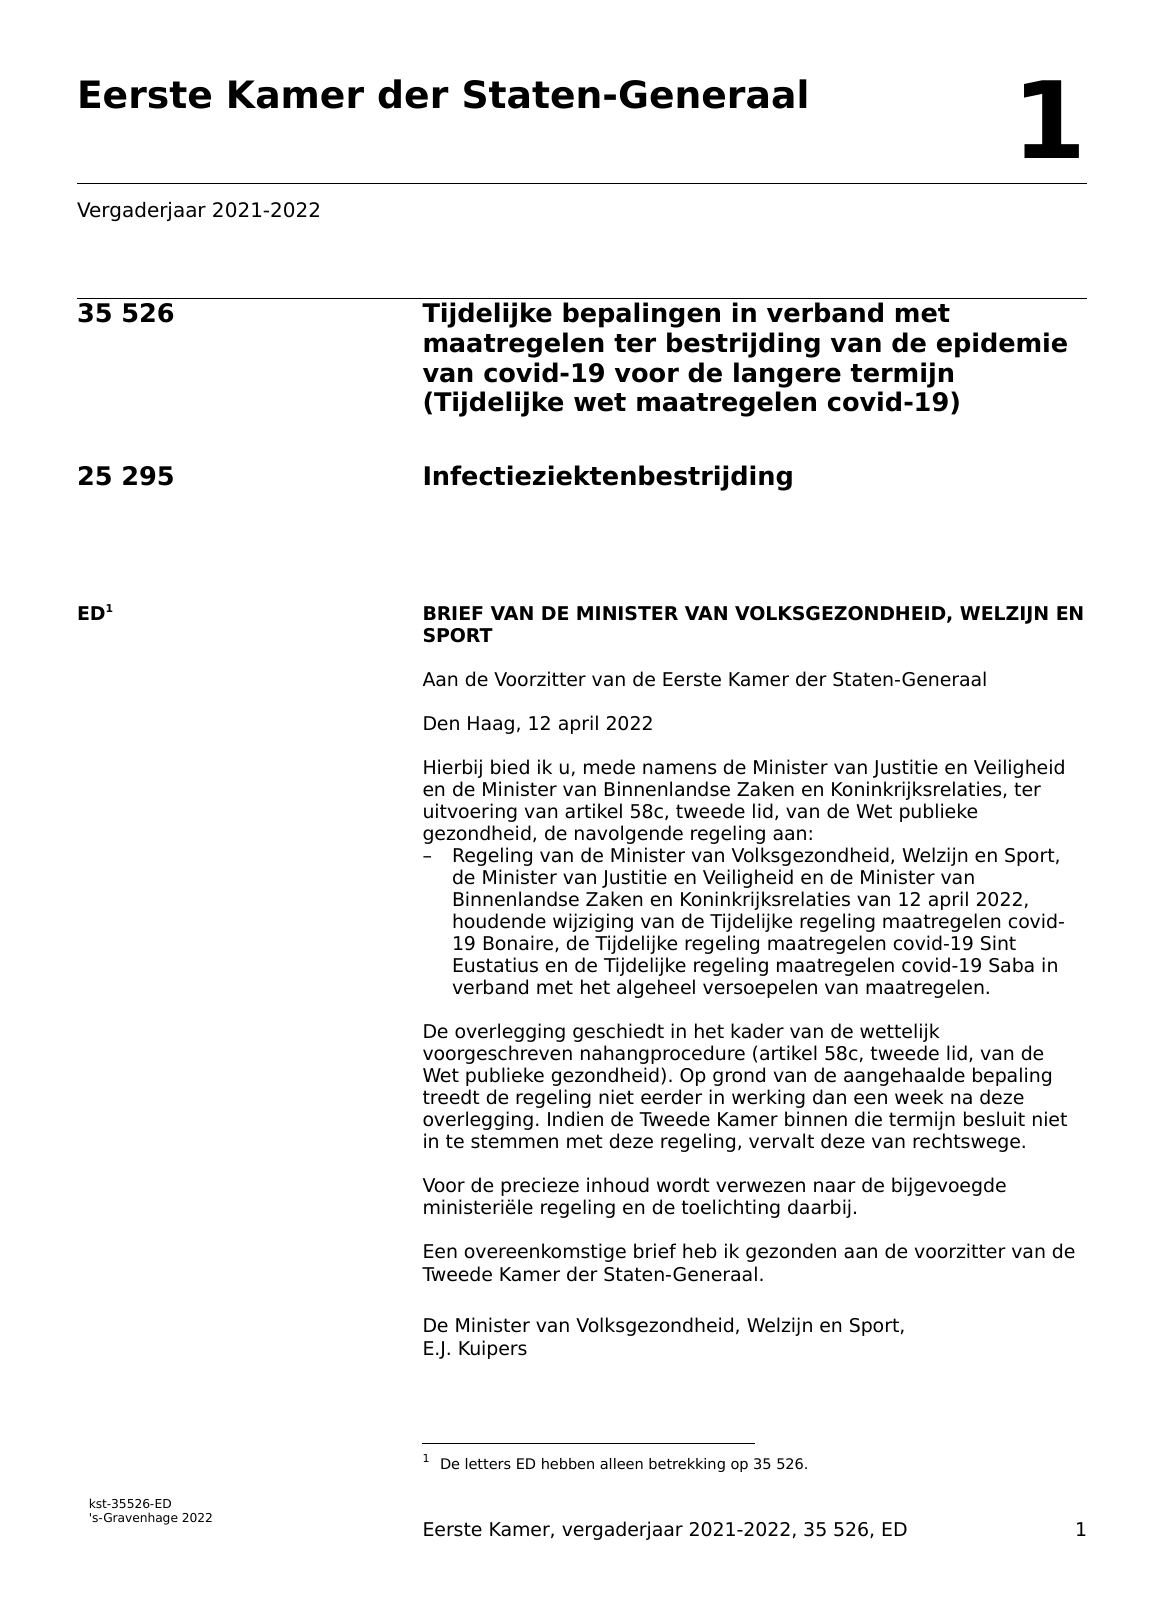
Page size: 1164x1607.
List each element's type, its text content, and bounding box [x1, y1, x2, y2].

table_cell Vergaderjaar 2021-2022 [77, 184, 1087, 298]
table_header Eerste Kamer der Staten-Generaal [77, 59, 886, 183]
table_header 1 [886, 59, 1087, 183]
text 's-Gravenhage 2022 [88, 1511, 323, 1525]
text – Regeling van de Minister van Volksgezondheid, Welzijn en Sport, de Minister van Justitie en Veiligheid en de Minister van Binnenlandse Zaken en Koninkrijksrelaties van 12 april 2022, houdende wijziging van de Tijdelijke regeling maatregelen covid-19 Bonaire, de Tijdelijke regeling maatregelen covid-19 Sint Eustatius en de Tijdelijke regeling maatregelen covid-19 Saba in verband met het algeheel versoepelen van maatregelen. [422, 845, 1087, 999]
subtitle 25 295 Infectieziektenbestrijding [77, 462, 1087, 492]
text Hierbij bied ik u, mede namens de Minister van Justitie en Veiligheid en de Minister van Binnenlandse Zaken en Koninkrijksrelaties, ter uitvoering van artikel 58c, tweede lid, van de Wet publieke gezondheid, de navolgende regeling aan: [422, 757, 1087, 845]
text kst-35526-ED [88, 1497, 323, 1511]
subtitle 35 526 Tijdelijke bepalingen in verband met maatregelen ter bestrijding van de epidemie van covid-19 voor de langere termijn (Tijdelijke wet maatregelen covid-19) [77, 299, 1087, 418]
text De letters ED hebben alleen betrekking op 35 526. [422, 1452, 1087, 1474]
text Een overeenkomstige brief heb ik gezonden aan de voorzitter van de Tweede Kamer der Staten-Generaal. [422, 1241, 1087, 1285]
text Den Haag, 12 april 2022 [422, 713, 1087, 735]
text Aan de Voorzitter van de Eerste Kamer der Staten-Generaal [422, 669, 1087, 691]
subtitle ED BRIEF VAN DE MINISTER VAN VOLKSGEZONDHEID, WELZIJN EN SPORT [77, 603, 1087, 647]
text De overlegging geschiedt in het kader van de wettelijk voorgeschreven nahangprocedure (artikel 58c, tweede lid, van de Wet publieke gezondheid). Op grond van de aangehaalde bepaling treedt de regeling niet eerder in werking dan een week na deze overlegging. Indien de Tweede Kamer binnen die termijn besluit niet in te stemmen met deze regeling, vervalt deze van rechtswege. [422, 1021, 1087, 1153]
text De Minister van Volksgezondheid, Welzijn en Sport, E.J. Kuipers [422, 1315, 1087, 1359]
text Voor de precieze inhoud wordt verwezen naar de bijgevoegde ministeriële regeling en de toelichting daarbij. [422, 1175, 1087, 1219]
